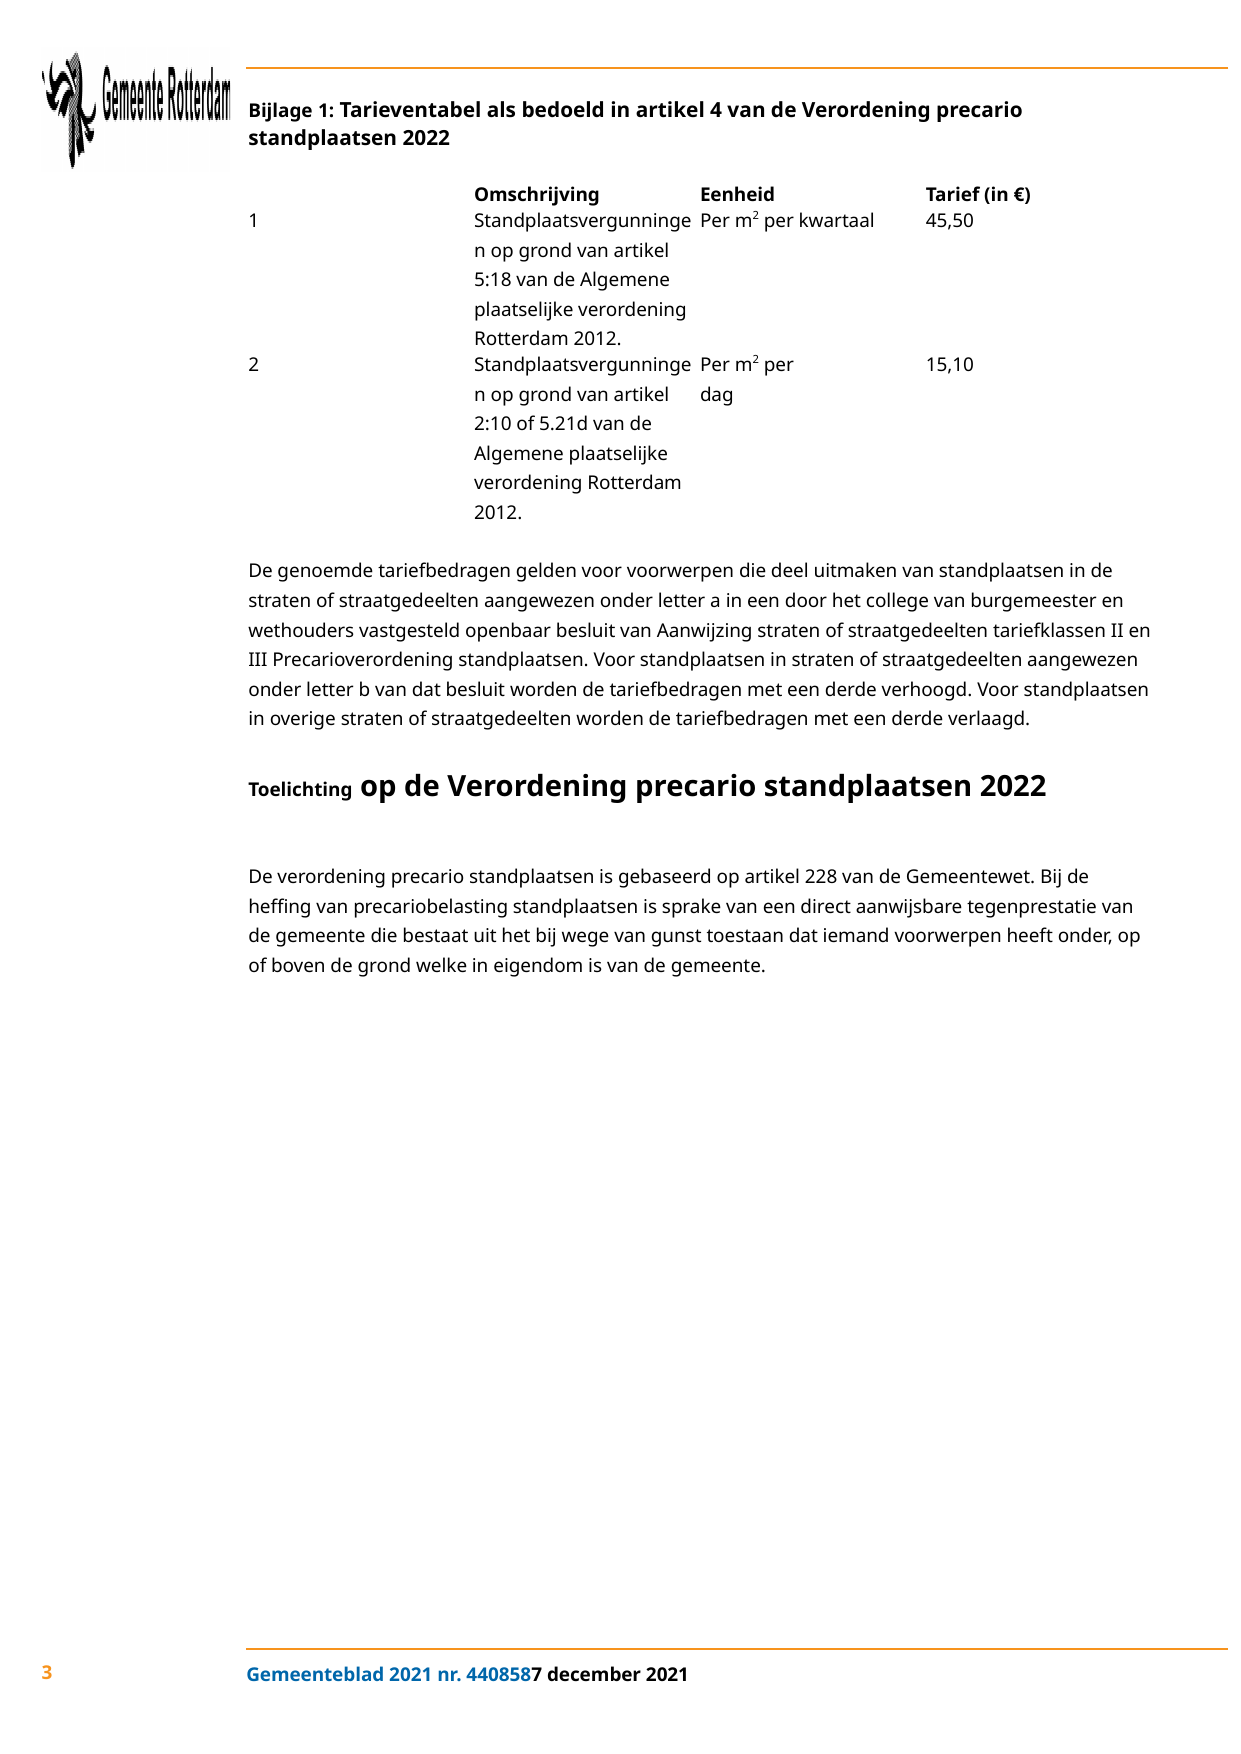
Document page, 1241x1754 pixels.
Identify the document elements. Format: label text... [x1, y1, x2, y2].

text De verordening precario standplaatsen is gebaseerd op artikel 228 van de Gemeentewet. Bij de heffing van precariobelasting standplaatsen is sprake van een direct aanwijsbare tegenprestatie van de gemeente die bestaat uit het bij wege van gunst toestaan dat iemand voorwerpen heeft onder, op of boven de grond welke in eigendom is van de gemeente. [248, 863, 1152, 978]
table_cell 2 [248, 351, 474, 525]
table_header Eenheid [700, 181, 926, 207]
table_header [248, 181, 474, 207]
table_cell 15,10 [926, 351, 1152, 525]
table_cell Per m2 per kwartaal [700, 207, 926, 351]
table_cell 45,50 [926, 207, 1152, 351]
picture [41, 47, 231, 172]
text Toelichting op de Verordening precario standplaatsen 2022 [248, 765, 1152, 804]
table_cell 1 [248, 207, 474, 351]
table_cell Standplaatsvergunningen op grond van artikel 2:10 of 5.21d van de Algemene plaatselijke verordening Rotterdam 2012. [474, 351, 700, 525]
table_header Omschrijving [474, 181, 700, 207]
text De genoemde tariefbedragen gelden voor voorwerpen die deel uitmaken van standplaatsen in de straten of straatgedeelten aangewezen onder letter a in een door het college van burgemeester en wethouders vastgesteld openbaar besluit van Aanwijzing straten of straatgedeelten tariefklassen II en III Precarioverordening standplaatsen. Voor standplaatsen in straten of straatgedeelten aangewezen onder letter b van dat besluit worden de tariefbedragen met een derde verhoogd. Voor standplaatsen in overige straten of straatgedeelten worden de tariefbedragen met een derde verlaagd. [248, 558, 1152, 731]
table_cell Per m2 per dag [700, 351, 926, 525]
text Bijlage 1: Tarieventabel als bedoeld in artikel 4 van de Verordening precario standplaatsen 2022 [248, 95, 1152, 152]
table_cell Standplaatsvergunningen op grond van artikel 5:18 van de Algemene plaatselijke verordening Rotterdam 2012. [474, 207, 700, 351]
table_header Tarief (in €) [926, 181, 1152, 207]
